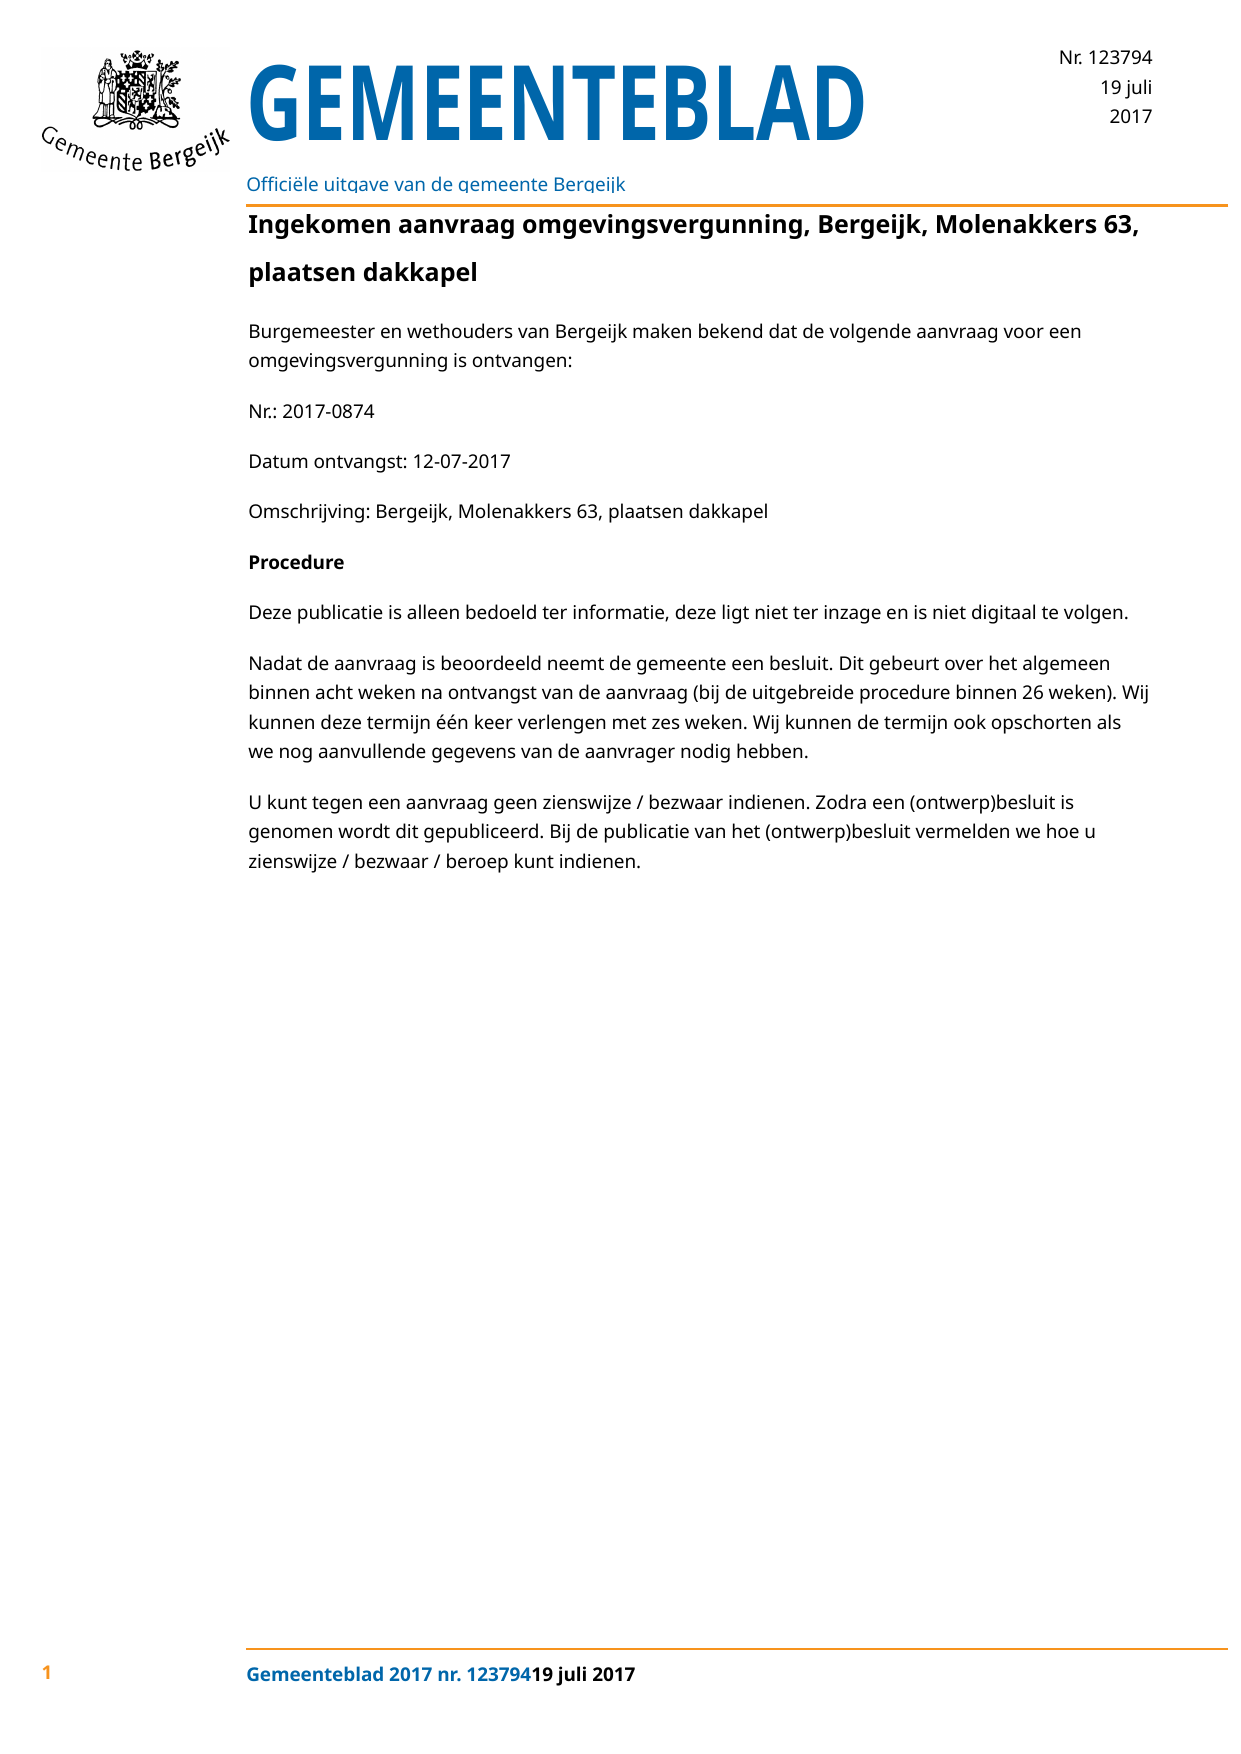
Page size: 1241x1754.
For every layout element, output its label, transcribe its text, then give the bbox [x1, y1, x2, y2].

text Ingekomen aanvraag omgevingsvergunning, Bergeijk, Molenakkers 63, plaatsen dakkapel [248, 207, 1152, 288]
text Procedure [248, 549, 1152, 575]
text U kunt tegen een aanvraag geen zienswijze / bezwaar indienen. Zodra een (ontwerp)besluit is genomen wordt dit gepubliceerd. Bij de publicatie van het (ontwerp)besluit vermelden we hoe u zienswijze / bezwaar / beroep kunt indienen. [248, 789, 1152, 874]
text Datum ontvangst: 12-07-2017 [248, 448, 1152, 474]
text Nr.: 2017-0874 [248, 398, 1152, 424]
text Deze publicatie is alleen bedoeld ter informatie, deze ligt niet ter inzage en is niet digitaal te volgen. [248, 599, 1152, 625]
text Burgemeester en wethouders van Bergeijk maken bekend dat de volgende aanvraag voor een omgevingsvergunning is ontvangen: [248, 318, 1152, 373]
picture [41, 47, 231, 172]
text Omschrijving: Bergeijk, Molenakkers 63, plaatsen dakkapel [248, 499, 1152, 524]
text Nadat de aanvraag is beoordeeld neemt de gemeente een besluit. Dit gebeurt over het algemeen binnen acht weken na ontvangst van de aanvraag (bij de uitgebreide procedure binnen 26 weken). Wij kunnen deze termijn één keer verlengen met zes weken. Wij kunnen de termijn ook opschorten als we nog aanvullende gegevens van de aanvrager nodig hebben. [248, 650, 1152, 764]
